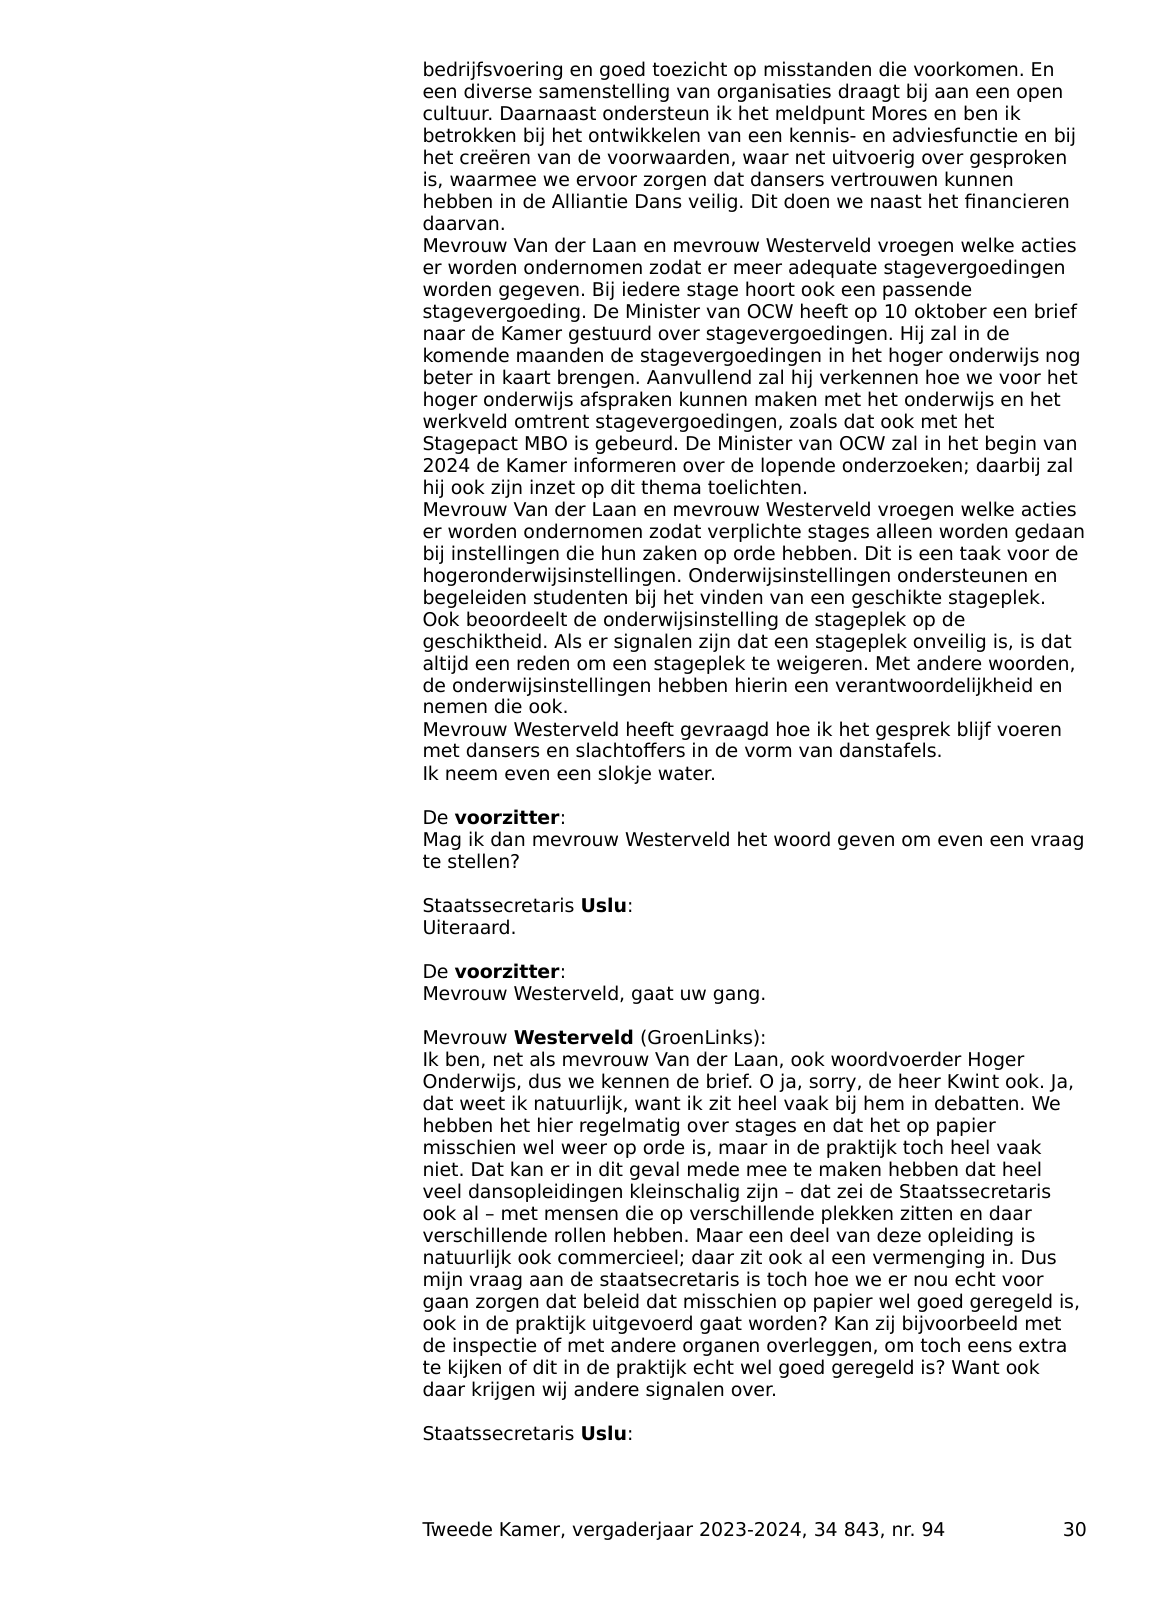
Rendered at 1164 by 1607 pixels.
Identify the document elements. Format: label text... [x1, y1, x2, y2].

text Mevrouw Van der Laan en mevrouw Westerveld vroegen welke acties er worden ondernomen zodat er meer adequate stagevergoedingen worden gegeven. Bij iedere stage hoort ook een passende stagevergoeding. De Minister van OCW heeft op 10 oktober een brief naar de Kamer gestuurd over stagevergoedingen. Hij zal in de komende maanden de stagevergoedingen in het hoger onderwijs nog beter in kaart brengen. Aanvullend zal hij verkennen hoe we voor het hoger onderwijs afspraken kunnen maken met het onderwijs en het werkveld omtrent stagevergoedingen, zoals dat ook met het Stagepact MBO is gebeurd. De Minister van OCW zal in het begin van 2024 de Kamer informeren over de lopende onderzoeken; daarbij zal hij ook zijn inzet op dit thema toelichten. [422, 235, 1087, 499]
text Staatssecretaris Uslu: [422, 895, 1087, 917]
text Ik neem even een slokje water. [422, 762, 1087, 784]
text Mevrouw Westerveld heeft gevraagd hoe ik het gesprek blijf voeren met dansers en slachtoffers in de vorm van danstafels. [422, 718, 1087, 762]
text De voorzitter: [422, 961, 1087, 983]
text Mevrouw Van der Laan en mevrouw Westerveld vroegen welke acties er worden ondernomen zodat verplichte stages alleen worden gedaan bij instellingen die hun zaken op orde hebben. Dit is een taak voor de hogeronderwijsinstellingen. Onderwijsinstellingen ondersteunen en begeleiden studenten bij het vinden van een geschikte stageplek. Ook beoordeelt de onderwijsinstelling de stageplek op de geschiktheid. Als er signalen zijn dat een stageplek onveilig is, is dat altijd een reden om een stageplek te weigeren. Met andere woorden, de onderwijsinstellingen hebben hierin een verantwoordelijkheid en nemen die ook. [422, 499, 1087, 718]
text Ik ben, net als mevrouw Van der Laan, ook woordvoerder Hoger Onderwijs, dus we kennen de brief. O ja, sorry, de heer Kwint ook. Ja, dat weet ik natuurlijk, want ik zit heel vaak bij hem in debatten. We hebben het hier regelmatig over stages en dat het op papier misschien wel weer op orde is, maar in de praktijk toch heel vaak niet. Dat kan er in dit geval mede mee te maken hebben dat heel veel dansopleidingen kleinschalig zijn – dat zei de Staatssecretaris ook al – met mensen die op verschillende plekken zitten en daar verschillende rollen hebben. Maar een deel van deze opleiding is natuurlijk ook commercieel; daar zit ook al een vermenging in. Dus mijn vraag aan de staatsecretaris is toch hoe we er nou echt voor gaan zorgen dat beleid dat misschien op papier wel goed geregeld is, ook in de praktijk uitgevoerd gaat worden? Kan zij bijvoorbeeld met de inspectie of met andere organen overleggen, om toch eens extra te kijken of dit in de praktijk echt wel goed geregeld is? Want ook daar krijgen wij andere signalen over. [422, 1049, 1087, 1401]
text Mevrouw Westerveld (GroenLinks): [422, 1027, 1087, 1049]
text Uiteraard. [422, 917, 1087, 939]
text Mag ik dan mevrouw Westerveld het woord geven om even een vraag te stellen? [422, 828, 1087, 872]
text De voorzitter: [422, 807, 1087, 828]
text Staatssecretaris Uslu: [422, 1423, 1087, 1445]
text bedrijfsvoering en goed toezicht op misstanden die voorkomen. En een diverse samenstelling van organisaties draagt bij aan een open cultuur. Daarnaast ondersteun ik het meldpunt Mores en ben ik betrokken bij het ontwikkelen van een kennis- en adviesfunctie en bij het creëren van de voorwaarden, waar net uitvoerig over gesproken is, waarmee we ervoor zorgen dat dansers vertrouwen kunnen hebben in de Alliantie Dans veilig. Dit doen we naast het financieren daarvan. [422, 59, 1087, 235]
text Mevrouw Westerveld, gaat uw gang. [422, 983, 1087, 1005]
